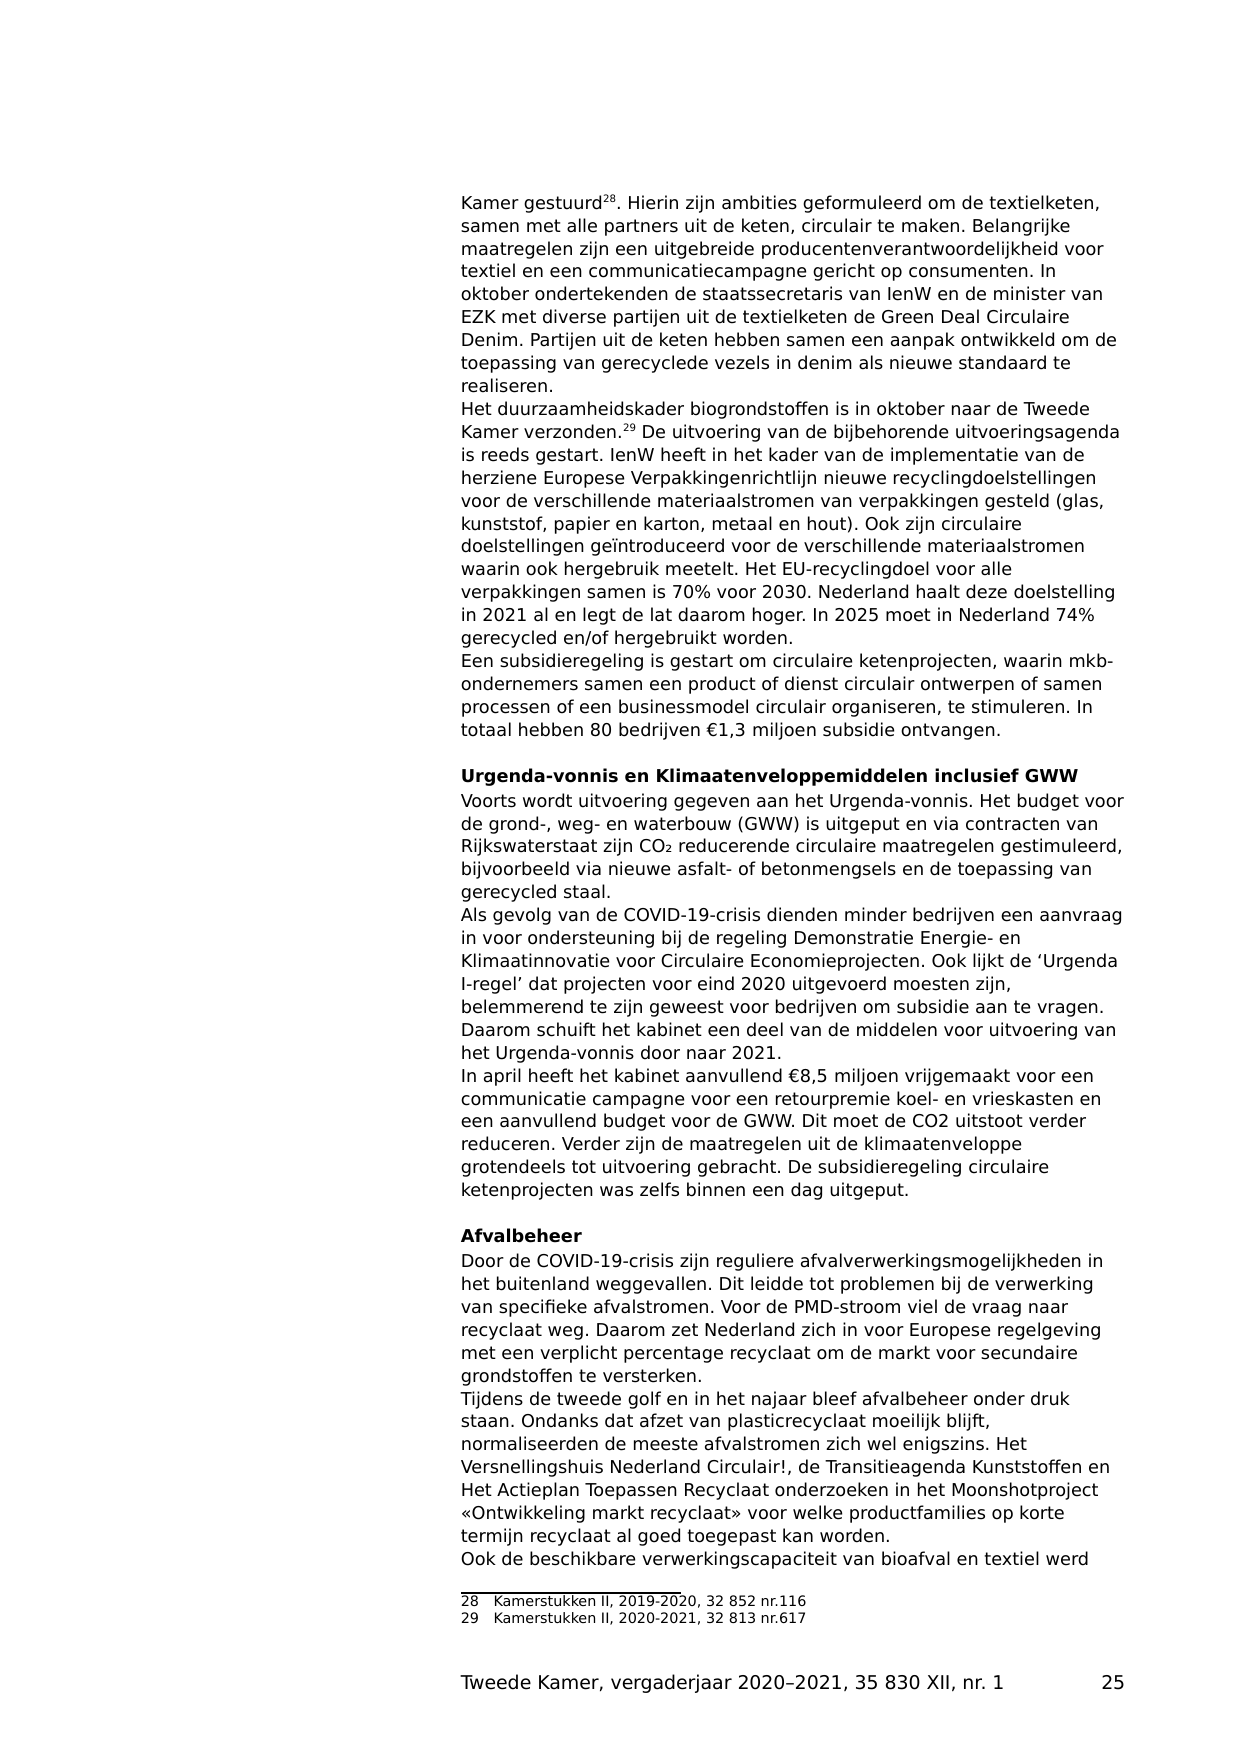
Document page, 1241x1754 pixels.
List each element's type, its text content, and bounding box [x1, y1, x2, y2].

text Door de COVID-19-crisis zijn reguliere afvalverwerkingsmogelijkheden in het buitenland weggevallen. Dit leidde tot problemen bij de verwerking van specifieke afvalstromen. Voor de PMD-stroom viel de vraag naar recyclaat weg. Daarom zet Nederland zich in voor Europese regelgeving met een verplicht percentage recyclaat om de markt voor secundaire grondstoffen te versterken. Tijdens de tweede golf en in het najaar bleef afvalbeheer onder druk staan. Ondanks dat afzet van plasticrecyclaat moeilijk blijft, normaliseerden de meeste afvalstromen zich wel enigszins. Het Versnellingshuis Nederland Circulair!, de Transitieagenda Kunststoffen en Het Actieplan Toepassen Recyclaat onderzoeken in het Moonshotproject «Ontwikkeling markt recyclaat» voor welke productfamilies op korte termijn recyclaat al goed toegepast kan worden. Ook de beschikbare verwerkingscapaciteit van bioafval en textiel werd [461, 1249, 1125, 1570]
text Kamer gestuurd. Hierin zijn ambities geformuleerd om de textielketen, samen met alle partners uit de keten, circulair te maken. Belangrijke maatregelen zijn een uitgebreide producentenverantwoordelijkheid voor textiel en een communicatiecampagne gericht op consumenten. In oktober ondertekenden de staatssecretaris van IenW en de minister van EZK met diverse partijen uit de textielketen de Green Deal Circulaire Denim. Partijen uit de keten hebben samen een aanpak ontwikkeld om de toepassing van gerecyclede vezels in denim als nieuwe standaard te realiseren. Het duurzaamheidskader biogrondstoffen is in oktober naar de Tweede Kamer verzonden. De uitvoering van de bijbehorende uitvoeringsagenda is reeds gestart. IenW heeft in het kader van de implementatie van de herziene Europese Verpakkingenrichtlijn nieuwe recyclingdoelstellingen voor de verschillende materiaalstromen van verpakkingen gesteld (glas, kunststof, papier en karton, metaal en hout). Ook zijn circulaire doelstellingen geïntroduceerd voor de verschillende materiaalstromen waarin ook hergebruik meetelt. Het EU-recyclingdoel voor alle verpakkingen samen is 70% voor 2030. Nederland haalt deze doelstelling in 2021 al en legt de lat daarom hoger. In 2025 moet in Nederland 74% gerecycled en/of hergebruikt worden. Een subsidieregeling is gestart om circulaire ketenprojecten, waarin mkb-ondernemers samen een product of dienst circulair ontwerpen of samen processen of een businessmodel circulair organiseren, te stimuleren. In totaal hebben 80 bedrijven €1,3 miljoen subsidie ontvangen. [461, 191, 1125, 741]
text Urgenda-vonnis en Klimaatenveloppemiddelen inclusief GWW [461, 764, 1125, 787]
text Afvalbeheer [461, 1224, 1125, 1247]
text __Kamerstukken II, 2019-2020, 32 852 nr.116 [461, 1593, 1125, 1610]
text Voorts wordt uitvoering gegeven aan het Urgenda-vonnis. Het budget voor de grond-, weg- en waterbouw (GWW) is uitgeput en via contracten van Rijkswaterstaat zijn CO₂ reducerende circulaire maatregelen gestimuleerd, bijvoorbeeld via nieuwe asfalt- of betonmengsels en de toepassing van gerecycled staal. Als gevolg van de COVID-19-crisis dienden minder bedrijven een aanvraag in voor ondersteuning bij de regeling Demonstratie Energie- en Klimaatinnovatie voor Circulaire Economieprojecten. Ook lijkt de ‘Urgenda I-regel’ dat projecten voor eind 2020 uitgevoerd moesten zijn, belemmerend te zijn geweest voor bedrijven om subsidie aan te vragen. Daarom schuift het kabinet een deel van de middelen voor uitvoering van het Urgenda-vonnis door naar 2021. In april heeft het kabinet aanvullend €8,5 miljoen vrijgemaakt voor een communicatie campagne voor een retourpremie koel- en vrieskasten en een aanvullend budget voor de GWW. Dit moet de CO2 uitstoot verder reduceren. Verder zijn de maatregelen uit de klimaatenveloppe grotendeels tot uitvoering gebracht. De subsidieregeling circulaire ketenprojecten was zelfs binnen een dag uitgeput. [461, 789, 1125, 1201]
text __Kamerstukken II, 2020-2021, 32 813 nr.617 [461, 1610, 1125, 1627]
